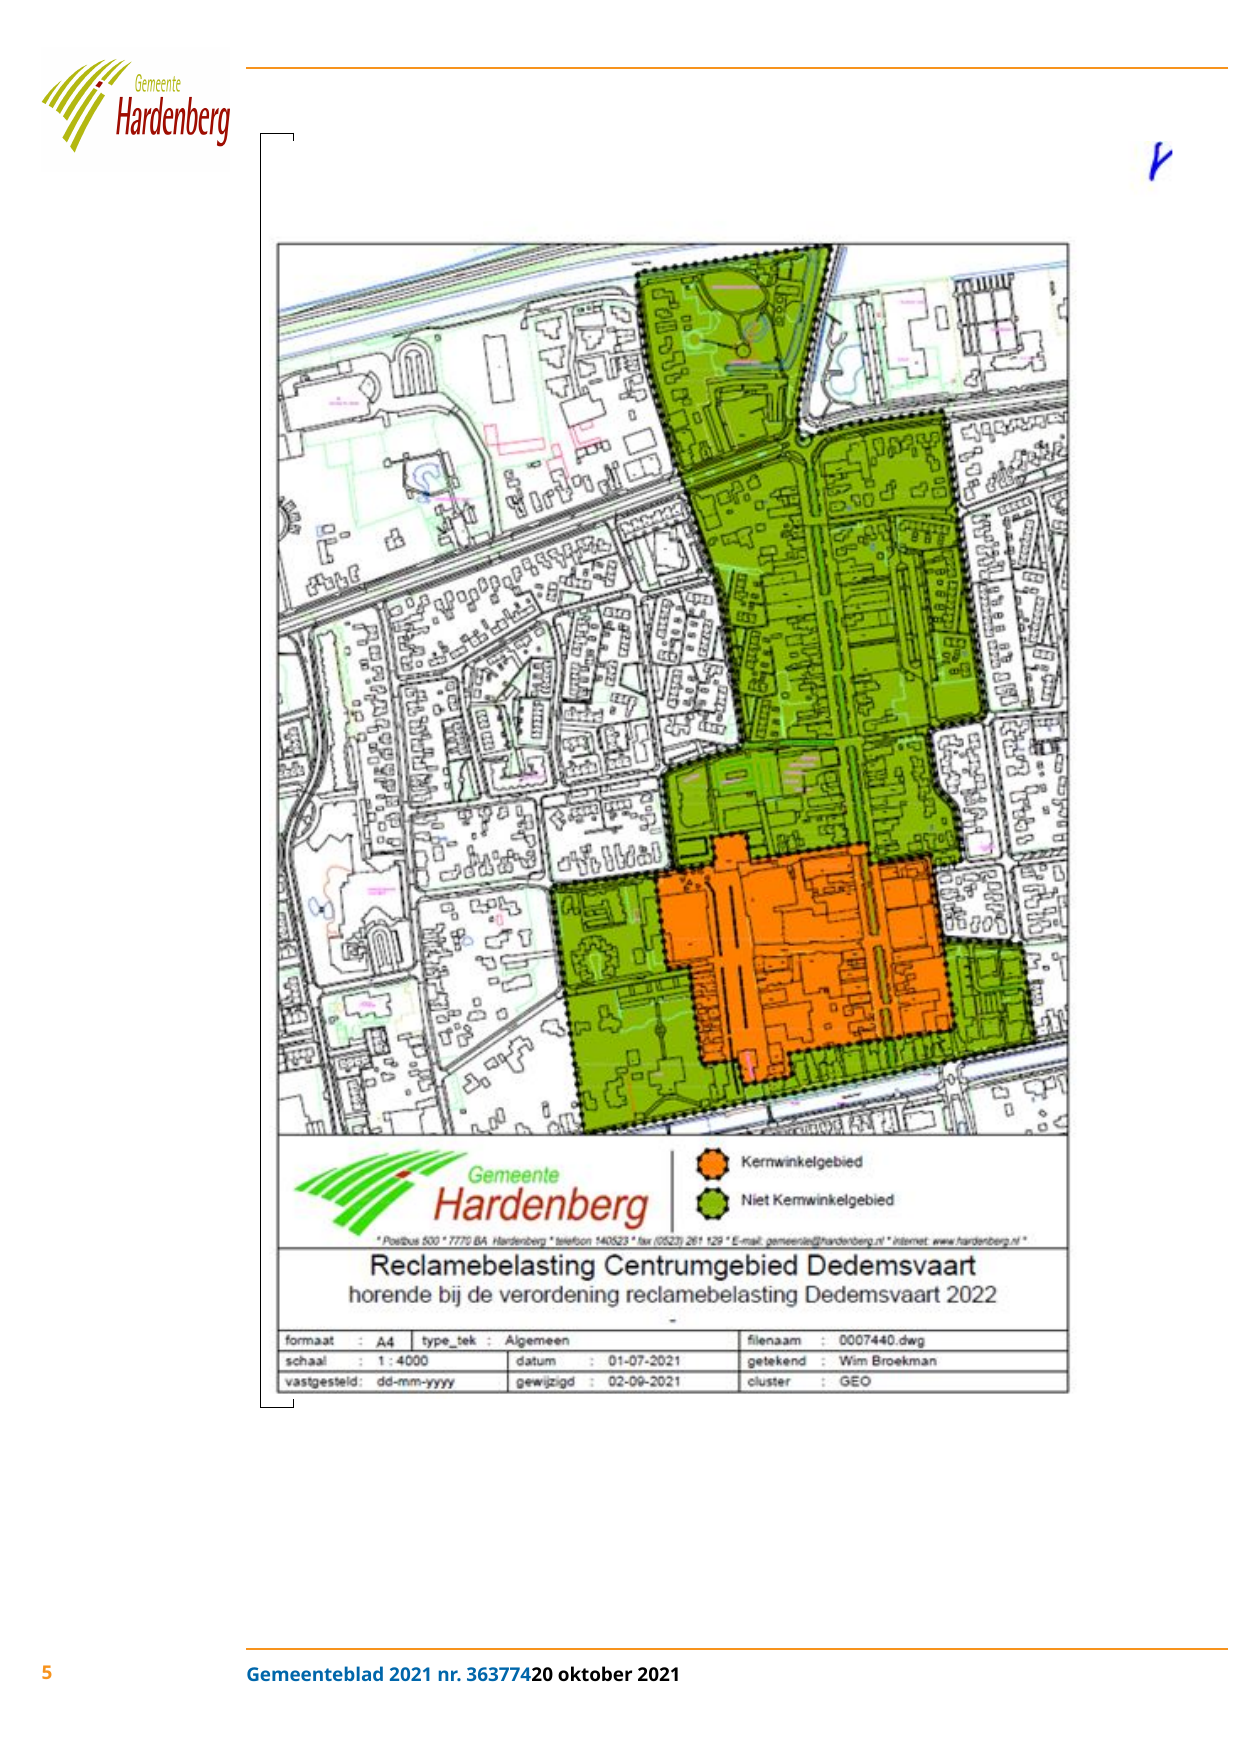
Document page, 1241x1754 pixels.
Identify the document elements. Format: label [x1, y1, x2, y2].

picture [268, 141, 1173, 1399]
picture [41, 47, 231, 172]
